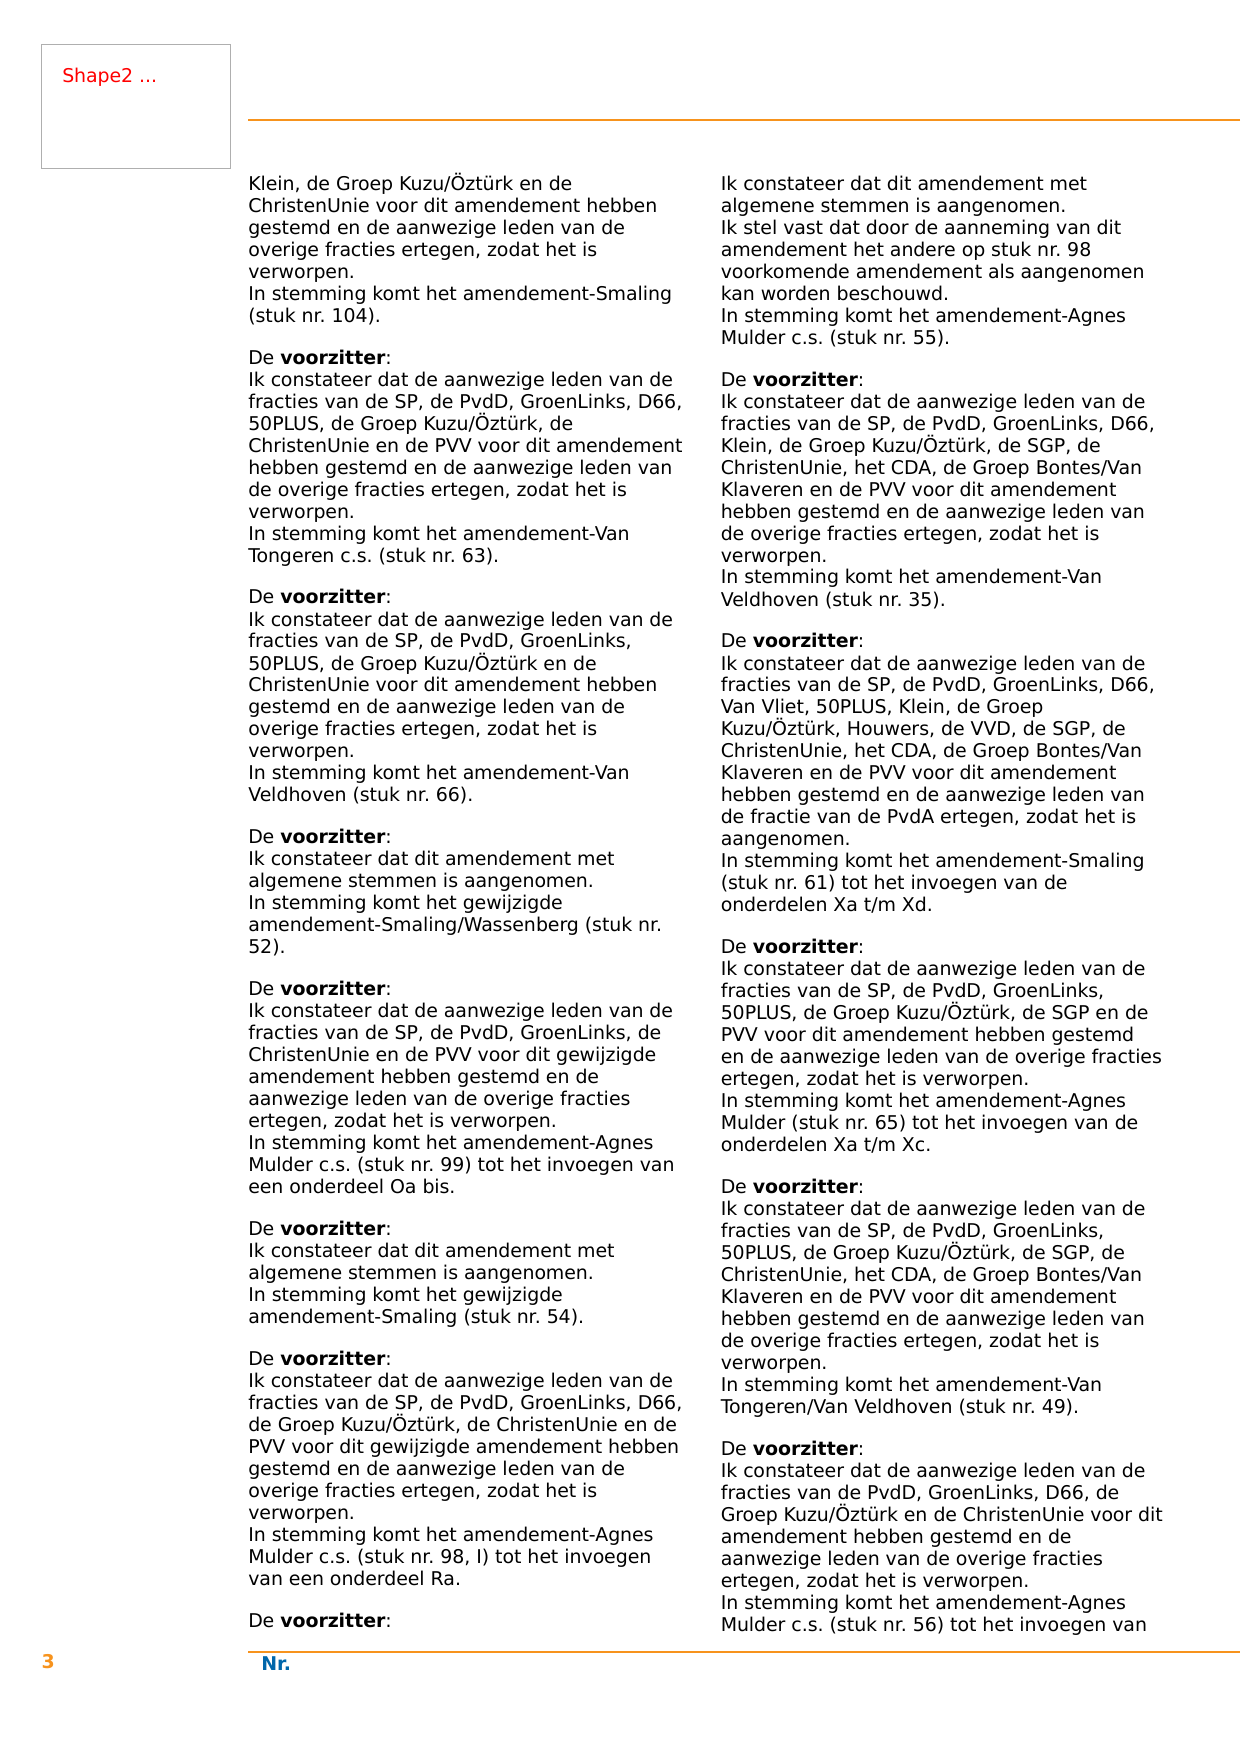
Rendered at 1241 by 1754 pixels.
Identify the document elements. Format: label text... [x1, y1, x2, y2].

text De voorzitter: [248, 826, 691, 848]
text In stemming komt het amendement-Van Tongeren c.s. (stuk nr. 63). [248, 522, 691, 566]
text De voorzitter: [721, 1438, 1163, 1460]
text De voorzitter: [248, 347, 691, 369]
text Ik stel vast dat door de aanneming van dit amendement het andere op stuk nr. 98 voorkomende amendement als aangenomen kan worden beschouwd. [721, 217, 1163, 305]
text De voorzitter: [248, 1609, 691, 1632]
text De voorzitter: [721, 630, 1163, 652]
text Ik constateer dat de aanwezige leden van de fracties van de PvdD, GroenLinks, D66, de Groep Kuzu/Öztürk en de ChristenUnie voor dit amendement hebben gestemd en de aanwezige leden van de overige fracties ertegen, zodat het is verworpen. [721, 1460, 1163, 1592]
text Ik constateer dat de aanwezige leden van de fracties van de SP, de PvdD, GroenLinks, 50PLUS, de Groep Kuzu/Öztürk, de SGP, de ChristenUnie, het CDA, de Groep Bontes/Van Klaveren en de PVV voor dit amendement hebben gestemd en de aanwezige leden van de overige fracties ertegen, zodat het is verworpen. [721, 1198, 1163, 1374]
text In stemming komt het amendement-Van Veldhoven (stuk nr. 35). [721, 566, 1163, 610]
text Ik constateer dat de aanwezige leden van de fracties van de SP, de PvdD, GroenLinks, D66, Klein, de Groep Kuzu/Öztürk, de SGP, de ChristenUnie, het CDA, de Groep Bontes/Van Klaveren en de PVV voor dit amendement hebben gestemd en de aanwezige leden van de overige fracties ertegen, zodat het is verworpen. [721, 391, 1163, 566]
text Ik constateer dat dit amendement met algemene stemmen is aangenomen. [248, 1240, 691, 1284]
text De voorzitter: [721, 936, 1163, 958]
text Ik constateer dat de aanwezige leden van de fracties van de SP, de PvdD, GroenLinks, 50PLUS, de Groep Kuzu/Öztürk en de ChristenUnie voor dit amendement hebben gestemd en de aanwezige leden van de overige fracties ertegen, zodat het is verworpen. [248, 608, 691, 762]
text In stemming komt het amendement-Agnes Mulder c.s. (stuk nr. 98, I) tot het invoegen van een onderdeel Ra. [248, 1524, 691, 1589]
text Ik constateer dat de aanwezige leden van de fracties van de SP, de PvdD, GroenLinks, D66, Van Vliet, 50PLUS, Klein, de Groep Kuzu/Öztürk, Houwers, de VVD, de SGP, de ChristenUnie, het CDA, de Groep Bontes/Van Klaveren en de PVV voor dit amendement hebben gestemd en de aanwezige leden van de fractie van de PvdA ertegen, zodat het is aangenomen. [721, 652, 1163, 850]
text Ik constateer dat de aanwezige leden van de fracties van de SP, de PvdD, GroenLinks, D66, 50PLUS, de Groep Kuzu/Öztürk, de ChristenUnie en de PVV voor dit amendement hebben gestemd en de aanwezige leden van de overige fracties ertegen, zodat het is verworpen. [248, 369, 691, 522]
text In stemming komt het amendement-Agnes Mulder c.s. (stuk nr. 55). [721, 305, 1163, 349]
text Ik constateer dat de aanwezige leden van de fracties van de SP, de PvdD, GroenLinks, D66, de Groep Kuzu/Öztürk, de ChristenUnie en de PVV voor dit gewijzigde amendement hebben gestemd en de aanwezige leden van de overige fracties ertegen, zodat het is verworpen. [248, 1370, 691, 1524]
text In stemming komt het gewijzigde amendement-Smaling/Wassenberg (stuk nr. 52). [248, 892, 691, 958]
text In stemming komt het amendement-Smaling (stuk nr. 104). [248, 283, 691, 327]
text In stemming komt het amendement-Agnes Mulder c.s. (stuk nr. 56) tot het invoegen van [721, 1592, 1163, 1636]
text In stemming komt het amendement-Agnes Mulder (stuk nr. 65) tot het invoegen van de onderdelen Xa t/m Xc. [721, 1090, 1163, 1156]
text Ik constateer dat de aanwezige leden van de fracties van de SP, de PvdD, GroenLinks, de ChristenUnie en de PVV voor dit gewijzigde amendement hebben gestemd en de aanwezige leden van de overige fracties ertegen, zodat het is verworpen. [248, 1000, 691, 1132]
text Ik constateer dat dit amendement met algemene stemmen is aangenomen. [248, 848, 691, 892]
text Ik constateer dat dit amendement met algemene stemmen is aangenomen. [721, 173, 1163, 217]
text In stemming komt het amendement-Van Tongeren/Van Veldhoven (stuk nr. 49). [721, 1374, 1163, 1418]
text Ik constateer dat de aanwezige leden van de fracties van de SP, de PvdD, GroenLinks, 50PLUS, de Groep Kuzu/Öztürk, de SGP en de PVV voor dit amendement hebben gestemd en de aanwezige leden van de overige fracties ertegen, zodat het is verworpen. [721, 958, 1163, 1090]
text In stemming komt het amendement-Smaling (stuk nr. 61) tot het invoegen van de onderdelen Xa t/m Xd. [721, 850, 1163, 916]
text De voorzitter: [248, 1218, 691, 1240]
text De voorzitter: [248, 586, 691, 608]
text De voorzitter: [721, 369, 1163, 391]
text In stemming komt het gewijzigde amendement-Smaling (stuk nr. 54). [248, 1284, 691, 1328]
text De voorzitter: [248, 1348, 691, 1370]
text De voorzitter: [248, 978, 691, 1000]
text In stemming komt het amendement-Van Veldhoven (stuk nr. 66). [248, 762, 691, 806]
text In stemming komt het amendement-Agnes Mulder c.s. (stuk nr. 99) tot het invoegen van een onderdeel Oa bis. [248, 1132, 691, 1198]
text Klein, de Groep Kuzu/Öztürk en de ChristenUnie voor dit amendement hebben gestemd en de aanwezige leden van de overige fracties ertegen, zodat het is verworpen. [248, 173, 691, 283]
text De voorzitter: [721, 1176, 1163, 1198]
